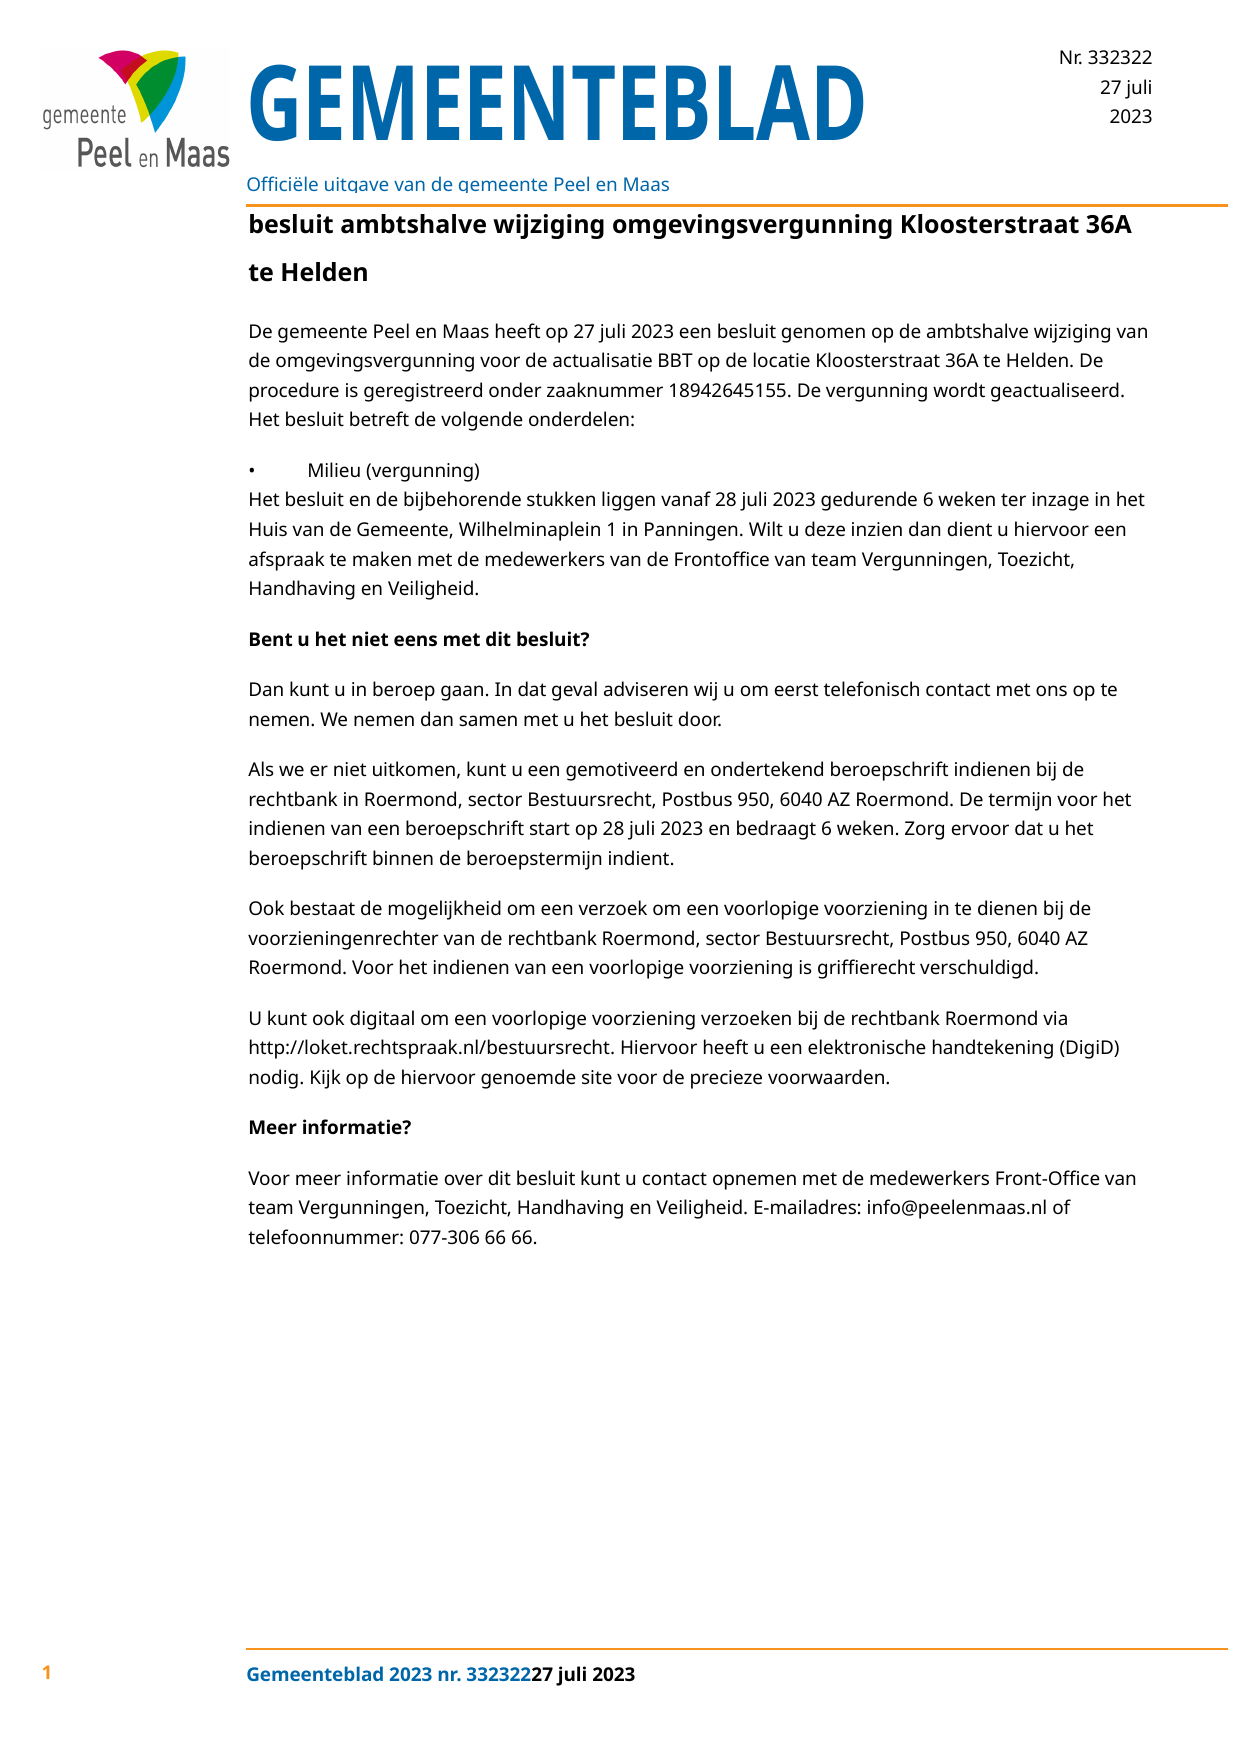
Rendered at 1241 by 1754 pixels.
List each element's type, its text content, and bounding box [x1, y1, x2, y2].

text Bent u het niet eens met dit besluit? [248, 626, 1152, 652]
text Het besluit en de bijbehorende stukken liggen vanaf 28 juli 2023 gedurende 6 weken ter inzage in het Huis van de Gemeente, Wilhelminaplein 1 in Panningen. Wilt u deze inzien dan dient u hiervoor een afspraak te maken met de medewerkers van de Frontoffice van team Vergunningen, Toezicht, Handhaving en Veiligheid. [248, 487, 1152, 601]
picture [41, 47, 231, 172]
text Dan kunt u in beroep gaan. In dat geval adviseren wij u om eerst telefonisch contact met ons op te nemen. We nemen dan samen met u het besluit door. [248, 676, 1152, 732]
text Voor meer informatie over dit besluit kunt u contact opnemen met de medewerkers Front-Office van team Vergunningen, Toezicht, Handhaving en Veiligheid. E-mailadres: info@peelenmaas.nl of telefoonnummer: 077-306 66 66. [248, 1165, 1152, 1250]
text Als we er niet uitkomen, kunt u een gemotiveerd en ondertekend beroepschrift indienen bij de rechtbank in Roermond, sector Bestuursrecht, Postbus 950, 6040 AZ Roermond. De termijn voor het indienen van een beroepschrift start op 28 juli 2023 en bedraagt 6 weken. Zorg ervoor dat u het beroepschrift binnen de beroepstermijn indient. [248, 756, 1152, 871]
text Meer informatie? [248, 1114, 1152, 1140]
text U kunt ook digitaal om een voorlopige voorziening verzoeken bij de rechtbank Roermond via http://loket.rechtspraak.nl/bestuursrecht. Hiervoor heeft u een elektronische handtekening (DigiD) nodig. Kijk op de hiervoor genoemde site voor de precieze voorwaarden. [248, 1005, 1152, 1090]
text De gemeente Peel en Maas heeft op 27 juli 2023 een besluit genomen op de ambtshalve wijziging van de omgevingsvergunning voor de actualisatie BBT op de locatie Kloosterstraat 36A te Helden. De procedure is geregistreerd onder zaaknummer 18942645155. De vergunning wordt geactualiseerd. Het besluit betreft de volgende onderdelen: [248, 318, 1152, 432]
list Milieu (vergunning) [248, 457, 1152, 483]
text Ook bestaat de mogelijkheid om een verzoek om een voorlopige voorziening in te dienen bij de voorzieningenrechter van de rechtbank Roermond, sector Bestuursrecht, Postbus 950, 6040 AZ Roermond. Voor het indienen van een voorlopige voorziening is griffierecht verschuldigd. [248, 895, 1152, 980]
text besluit ambtshalve wijziging omgevingsvergunning Kloosterstraat 36A te Helden [248, 207, 1152, 288]
